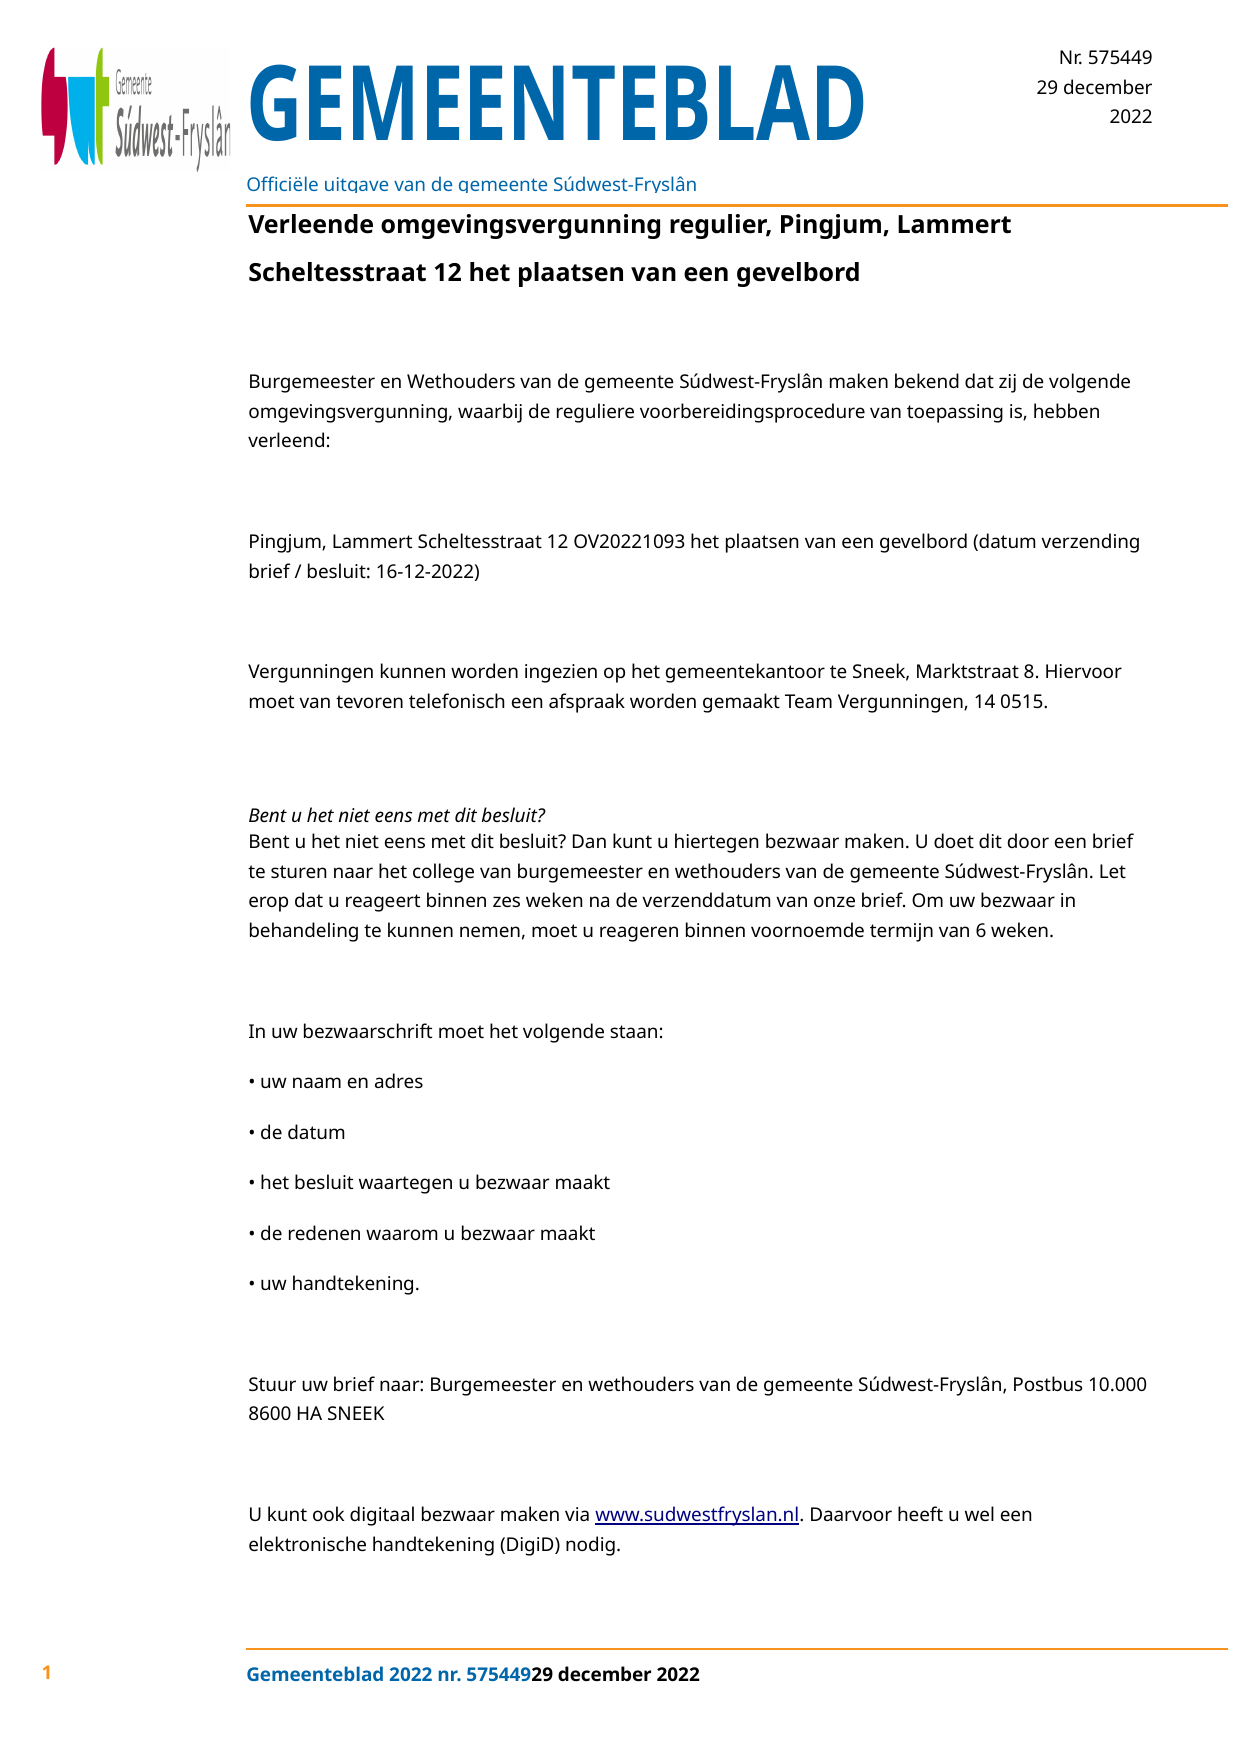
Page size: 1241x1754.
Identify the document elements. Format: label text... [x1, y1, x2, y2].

text Bent u het niet eens met dit besluit? Dan kunt u hiertegen bezwaar maken. U doet dit door een brief te sturen naar het college van burgemeester en wethouders van de gemeente Súdwest-Fryslân. Let erop dat u reageert binnen zes weken na de verzenddatum van onze brief. Om uw bezwaar in behandeling te kunnen nemen, moet u reageren binnen voornoemde termijn van 6 weken. [248, 828, 1152, 943]
text In uw bezwaarschrift moet het volgende staan: [248, 1018, 1152, 1044]
text Burgemeester en Wethouders van de gemeente Súdwest-Fryslân maken bekend dat zij de volgende omgevingsvergunning, waarbij de reguliere voorbereidingsprocedure van toepassing is, hebben verleend: [248, 368, 1152, 453]
text Vergunningen kunnen worden ingezien op het gemeentekantoor te Sneek, Marktstraat 8. Hiervoor moet van tevoren telefonisch een afspraak worden gemaakt Team Vergunningen, 14 0515. [248, 659, 1152, 714]
text Stuur uw brief naar: Burgemeester en wethouders van de gemeente Súdwest-Fryslân, Postbus 10.000 8600 HA SNEEK [248, 1371, 1152, 1426]
text Verleende omgevingsvergunning regulier, Pingjum, Lammert Scheltesstraat 12 het plaatsen van een gevelbord [248, 207, 1152, 288]
text U kunt ook digitaal bezwaar maken via www.sudwestfryslan.nl. Daarvoor heeft u wel een elektronische handtekening (DigiD) nodig. [248, 1501, 1152, 1557]
text • de redenen waarom u bezwaar maakt [248, 1220, 1152, 1245]
text Bent u het niet eens met dit besluit? [248, 803, 1152, 828]
text • de datum [248, 1119, 1152, 1144]
text • uw naam en adres [248, 1068, 1152, 1094]
picture [41, 47, 231, 172]
text • uw handtekening. [248, 1270, 1152, 1296]
text Pingjum, Lammert Scheltesstraat 12 OV20221093 het plaatsen van een gevelbord (datum verzending brief / besluit: 16-12-2022) [248, 528, 1152, 584]
text • het besluit waartegen u bezwaar maakt [248, 1169, 1152, 1195]
